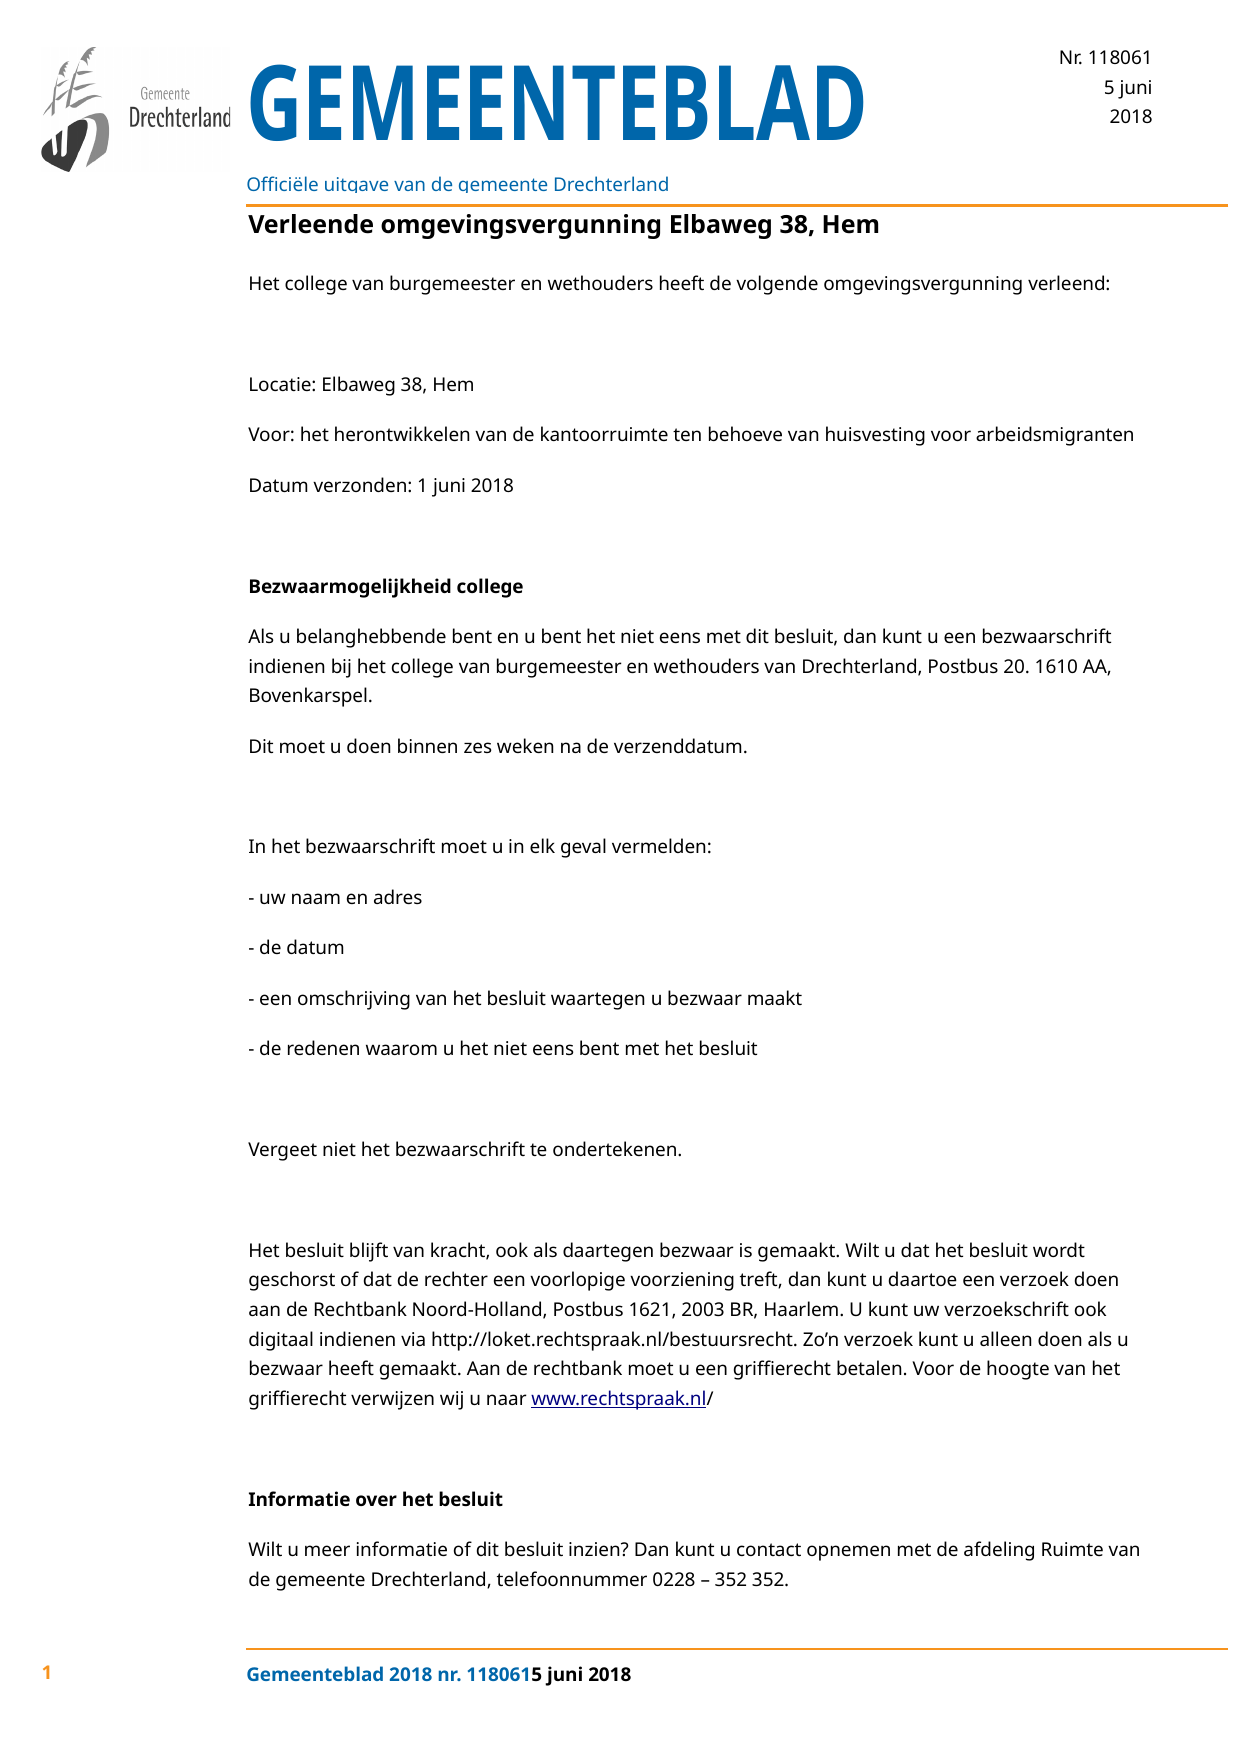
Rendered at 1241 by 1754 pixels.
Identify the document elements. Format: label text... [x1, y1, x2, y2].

text Vergeet niet het bezwaarschrift te ondertekenen. [248, 1136, 1152, 1162]
text Dit moet u doen binnen zes weken na de verzenddatum. [248, 733, 1152, 758]
text Als u belanghebbende bent en u bent het niet eens met dit besluit, dan kunt u een bezwaarschrift indienen bij het college van burgemeester en wethouders van Drechterland, Postbus 20. 1610 AA, Bovenkarspel. [248, 623, 1152, 708]
text Locatie: Elbaweg 38, Hem [248, 371, 1152, 397]
text Voor: het herontwikkelen van de kantoorruimte ten behoeve van huisvesting voor arbeidsmigranten [248, 422, 1152, 447]
text - een omschrijving van het besluit waartegen u bezwaar maakt [248, 985, 1152, 1011]
text Verleende omgevingsvergunning Elbaweg 38, Hem [248, 207, 1152, 241]
text Het besluit blijft van kracht, ook als daartegen bezwaar is gemaakt. Wilt u dat het besluit wordt geschorst of dat de rechter een voorlopige voorziening treft, dan kunt u daartoe een verzoek doen aan de Rechtbank Noord-Holland, Postbus 1621, 2003 BR, Haarlem. U kunt uw verzoekschrift ook digitaal indienen via http://loket.rechtspraak.nl/bestuursrecht. Zo’n verzoek kunt u alleen doen als u bezwaar heeft gemaakt. Aan de rechtbank moet u een griffierecht betalen. Voor de hoogte van het griffierecht verwijzen wij u naar www.rechtspraak.nl/ [248, 1237, 1152, 1411]
text Wilt u meer informatie of dit besluit inzien? Dan kunt u contact opnemen met de afdeling Ruimte van de gemeente Drechterland, telefoonnummer 0228 – 352 352. [248, 1536, 1152, 1591]
text - de datum [248, 934, 1152, 960]
text Informatie over het besluit [248, 1486, 1152, 1511]
text Bezwaarmogelijkheid college [248, 573, 1152, 598]
text Datum verzonden: 1 juni 2018 [248, 472, 1152, 498]
text Het college van burgemeester en wethouders heeft de volgende omgevingsvergunning verleend: [248, 270, 1152, 296]
text - de redenen waarom u het niet eens bent met het besluit [248, 1035, 1152, 1061]
text In het bezwaarschrift moet u in elk geval vermelden: [248, 834, 1152, 859]
picture [41, 47, 231, 172]
text - uw naam en adres [248, 884, 1152, 910]
